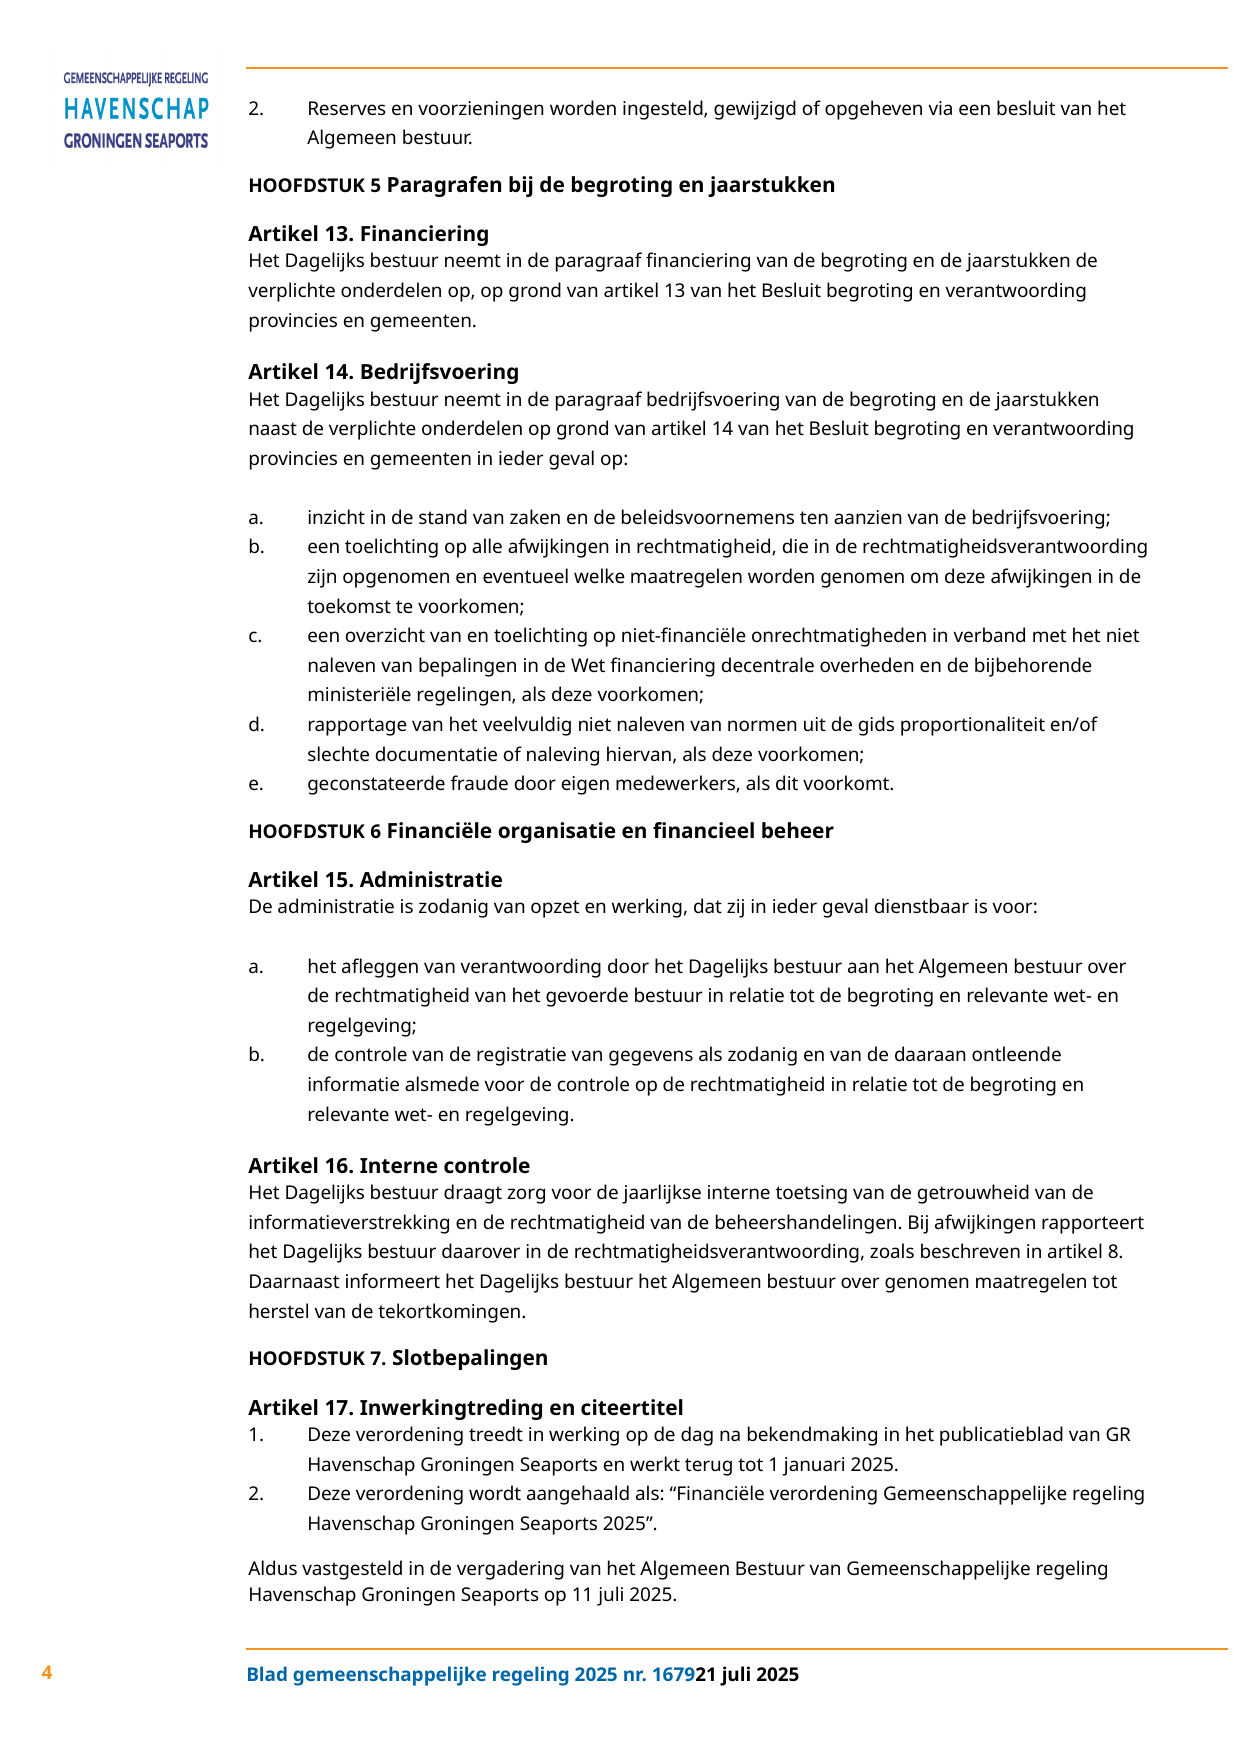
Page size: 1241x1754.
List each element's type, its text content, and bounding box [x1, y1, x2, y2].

text Artikel 17. Inwerkingtreding en citeertitel [248, 1393, 1152, 1421]
text De administratie is zodanig van opzet en werking, dat zij in ieder geval dienstbaar is voor: [248, 894, 1152, 919]
text Aldus vastgesteld in de vergadering van het Algemeen Bestuur van Gemeenschappelijke regeling Havenschap Groningen Seaports op 11 juli 2025. [248, 1556, 1152, 1607]
list inzicht in de stand van zaken en de beleidsvoornemens ten aanzien van de bedrijfsvoering; [248, 504, 1152, 530]
text Artikel 14. Bedrijfsvoering [248, 357, 1152, 386]
list Deze verordening treedt in werking op de dag na bekendmaking in het publicatieblad van GR Havenschap Groningen Seaports en werkt terug tot 1 januari 2025. [248, 1421, 1152, 1477]
text Artikel 15. Administratie [248, 865, 1152, 894]
text Artikel 16. Interne controle [248, 1151, 1152, 1179]
list rapportage van het veelvuldig niet naleven van normen uit de gids proportionaliteit en/of slechte documentatie of naleving hiervan, als deze voorkomen; [248, 711, 1152, 766]
list het afleggen van verantwoording door het Dagelijks bestuur aan het Algemeen bestuur over de rechtmatigheid van het gevoerde bestuur in relatie tot de begroting en relevante wet- en regelgeving; [248, 953, 1152, 1038]
text Het Dagelijks bestuur neemt in de paragraaf financiering van de begroting en de jaarstukken de verplichte onderdelen op, op grond van artikel 13 van het Besluit begroting en verantwoording provincies en gemeenten. [248, 248, 1152, 333]
list Reserves en voorzieningen worden ingesteld, gewijzigd of opgeheven via een besluit van het Algemeen bestuur. [248, 95, 1152, 150]
picture [41, 47, 231, 172]
list Deze verordening wordt aangehaald als: “Financiële verordening Gemeenschappelijke regeling Havenschap Groningen Seaports 2025”. [248, 1480, 1152, 1536]
text Het Dagelijks bestuur neemt in de paragraaf bedrijfsvoering van de begroting en de jaarstukken naast de verplichte onderdelen op grond van artikel 14 van het Besluit begroting en verantwoording provincies en gemeenten in ieder geval op: [248, 386, 1152, 471]
text HOOFDSTUK 7. Slotbepalingen [248, 1343, 1152, 1372]
text Artikel 13. Financiering [248, 219, 1152, 248]
text Het Dagelijks bestuur draagt zorg voor de jaarlijkse interne toetsing van de getrouwheid van de informatieverstrekking en de rechtmatigheid van de beheershandelingen. Bij afwijkingen rapporteert het Dagelijks bestuur daarover in de rechtmatigheidsverantwoording, zoals beschreven in artikel 8. Daarnaast informeert het Dagelijks bestuur het Algemeen bestuur over genomen maatregelen tot herstel van de tekortkomingen. [248, 1179, 1152, 1324]
list een overzicht van en toelichting op niet-financiële onrechtmatigheden in verband met het niet naleven van bepalingen in de Wet financiering decentrale overheden en de bijbehorende ministeriële regelingen, als deze voorkomen; [248, 622, 1152, 707]
text HOOFDSTUK 6 Financiële organisatie en financieel beheer [248, 816, 1152, 844]
list geconstateerde fraude door eigen medewerkers, als dit voorkomt. [248, 770, 1152, 796]
text HOOFDSTUK 5 Paragrafen bij de begroting en jaarstukken [248, 170, 1152, 198]
list de controle van de registratie van gegevens als zodanig en van de daaraan ontleende informatie alsmede voor de controle op de rechtmatigheid in relatie tot de begroting en relevante wet- en regelgeving. [248, 1042, 1152, 1126]
list een toelichting op alle afwijkingen in rechtmatigheid, die in de rechtmatigheidsverantwoording zijn opgenomen en eventueel welke maatregelen worden genomen om deze afwijkingen in de toekomst te voorkomen; [248, 534, 1152, 618]
